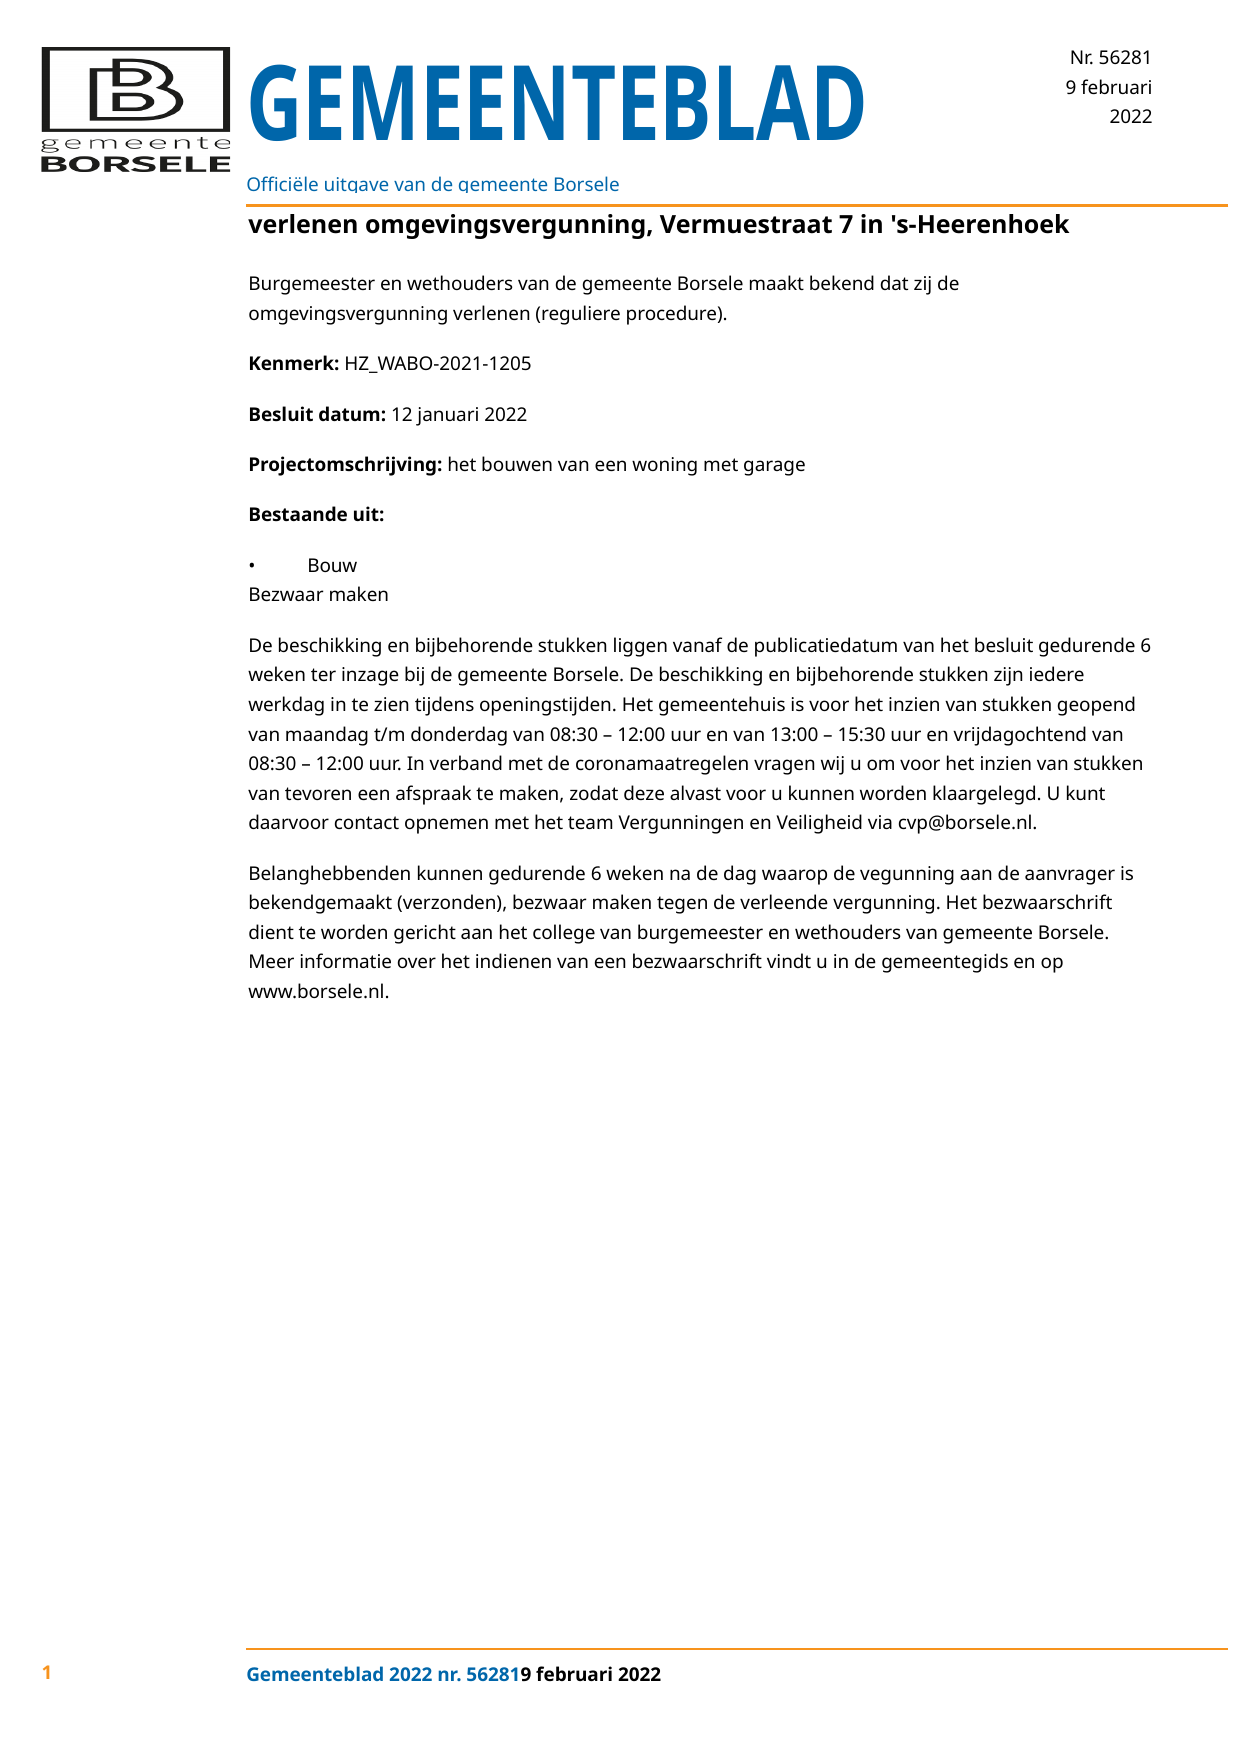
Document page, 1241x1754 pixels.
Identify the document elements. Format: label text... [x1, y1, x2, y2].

text De beschikking en bijbehorende stukken liggen vanaf de publicatiedatum van het besluit gedurende 6 weken ter inzage bij de gemeente Borsele. De beschikking en bijbehorende stukken zijn iedere werkdag in te zien tijdens openingstijden. Het gemeentehuis is voor het inzien van stukken geopend van maandag t/m donderdag van 08:30 – 12:00 uur en van 13:00 – 15:30 uur en vrijdagochtend van 08:30 – 12:00 uur. In verband met de coronamaatregelen vragen wij u om voor het inzien van stukken van tevoren een afspraak te maken, zodat deze alvast voor u kunnen worden klaargelegd. U kunt daarvoor contact opnemen met het team Vergunningen en Veiligheid via cvp@borsele.nl. [248, 632, 1152, 835]
picture [41, 47, 231, 172]
text Belanghebbenden kunnen gedurende 6 weken na de dag waarop de vegunning aan de aanvrager is bekendgemaakt (verzonden), bezwaar maken tegen de verleende vergunning. Het bezwaarschrift dient te worden gericht aan het college van burgemeester en wethouders van gemeente Borsele. Meer informatie over het indienen van een bezwaarschrift vindt u in de gemeentegids en op www.borsele.nl. [248, 860, 1152, 1004]
text Burgemeester en wethouders van de gemeente Borsele maakt bekend dat zij de omgevingsvergunning verlenen (reguliere procedure). [248, 270, 1152, 326]
text Bezwaar maken [248, 582, 1152, 607]
text Kenmerk: HZ_WABO-2021-1205 [248, 350, 1152, 376]
text Besluit datum: 12 januari 2022 [248, 401, 1152, 426]
text Bestaande uit: [248, 502, 1152, 527]
text Projectomschrijving: het bouwen van een woning met garage [248, 451, 1152, 477]
list Bouw [248, 552, 1152, 578]
text verlenen omgevingsvergunning, Vermuestraat 7 in 's-Heerenhoek [248, 207, 1152, 241]
